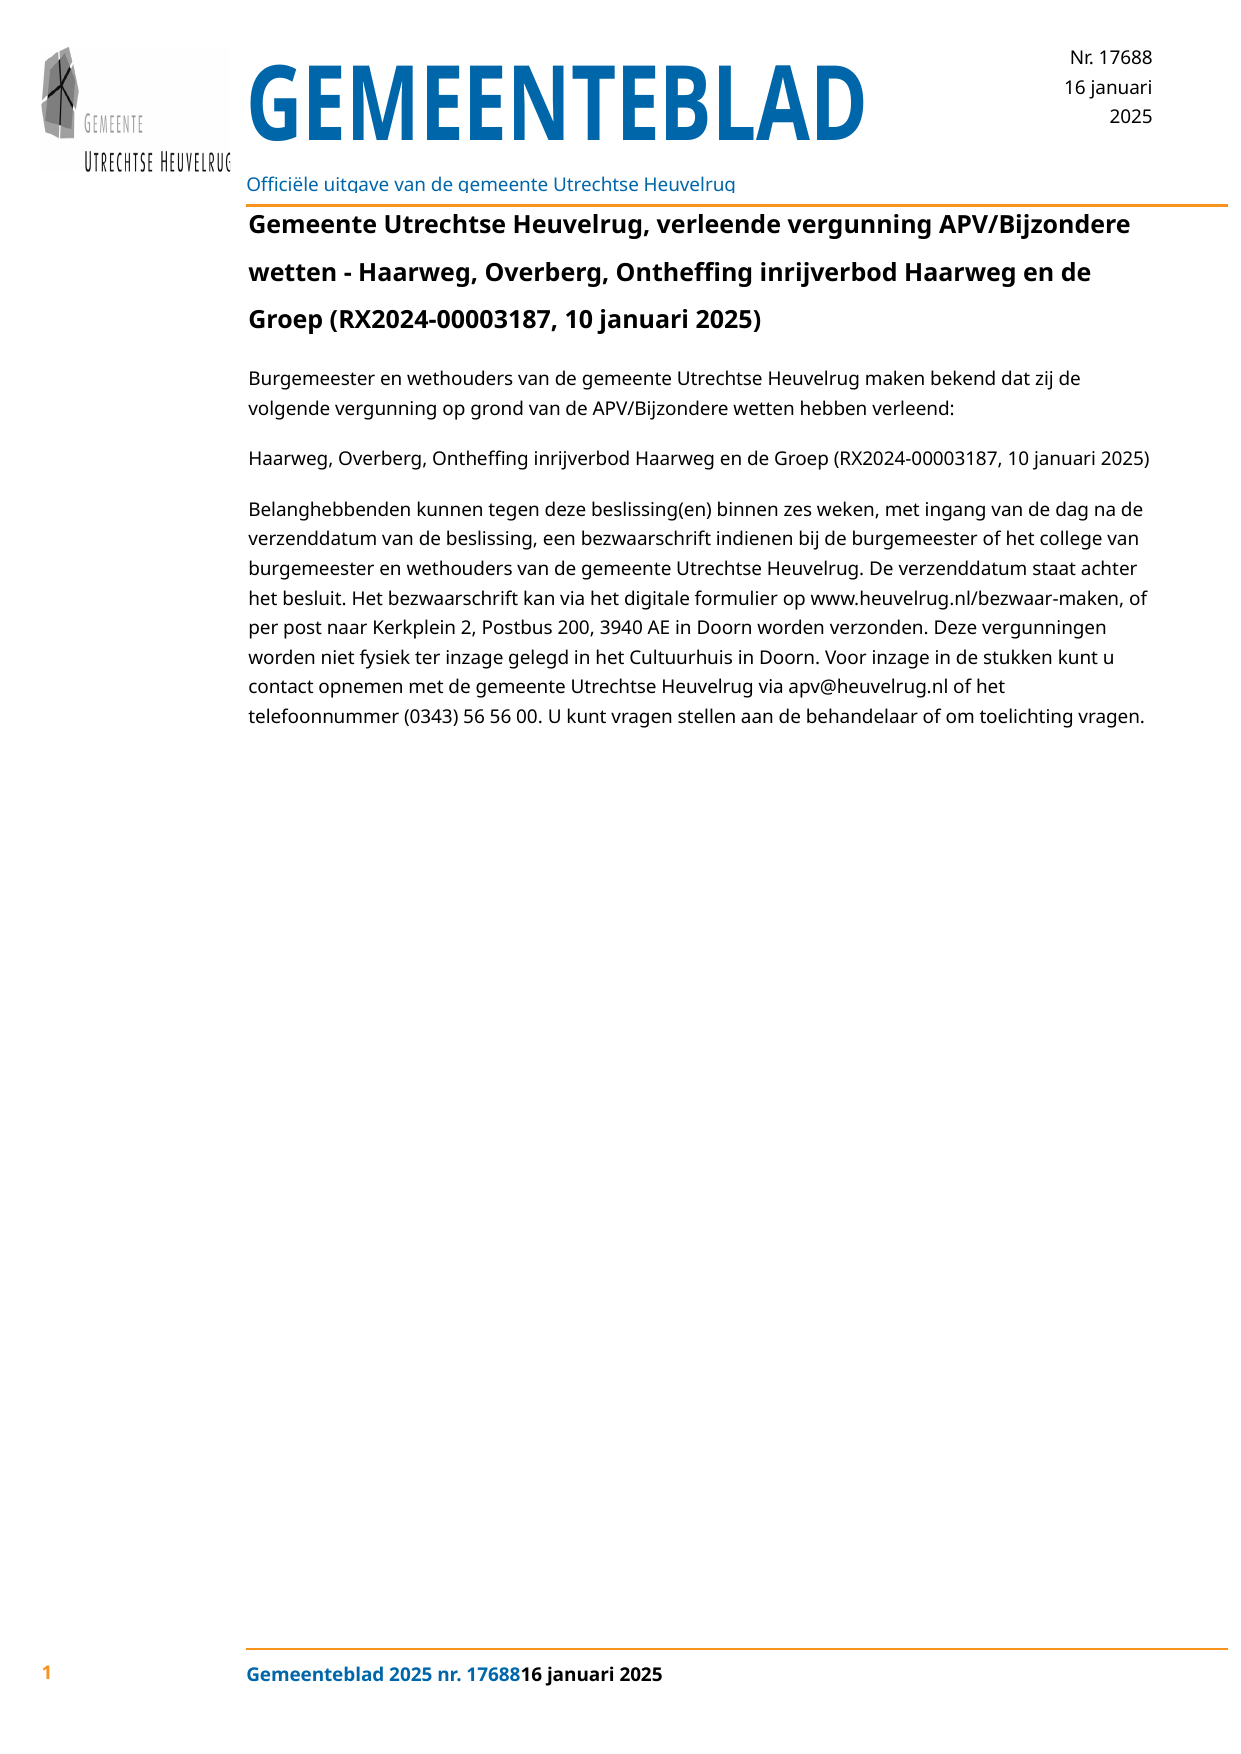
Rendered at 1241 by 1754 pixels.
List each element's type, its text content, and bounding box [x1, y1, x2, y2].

text Belanghebbenden kunnen tegen deze beslissing(en) binnen zes weken, met ingang van de dag na de verzenddatum van de beslissing, een bezwaarschrift indienen bij de burgemeester of het college van burgemeester en wethouders van de gemeente Utrechtse Heuvelrug. De verzenddatum staat achter het besluit. Het bezwaarschrift kan via het digitale formulier op www.heuvelrug.nl/bezwaar-maken, of per post naar Kerkplein 2, Postbus 200, 3940 AE in Doorn worden verzonden. Deze vergunningen worden niet fysiek ter inzage gelegd in het Cultuurhuis in Doorn. Voor inzage in de stukken kunt u contact opnemen met de gemeente Utrechtse Heuvelrug via apv@heuvelrug.nl of het telefoonnummer (0343) 56 56 00. U kunt vragen stellen aan de behandelaar of om toelichting vragen. [248, 496, 1152, 729]
picture [41, 47, 231, 172]
text Burgemeester en wethouders van de gemeente Utrechtse Heuvelrug maken bekend dat zij de volgende vergunning op grond van de APV/Bijzondere wetten hebben verleend: [248, 366, 1152, 421]
text Haarweg, Overberg, Ontheffing inrijverbod Haarweg en de Groep (RX2024-00003187, 10 januari 2025) [248, 446, 1152, 471]
text Gemeente Utrechtse Heuvelrug, verleende vergunning APV/Bijzondere wetten - Haarweg, Overberg, Ontheffing inrijverbod Haarweg en de Groep (RX2024-00003187, 10 januari 2025) [248, 207, 1152, 336]
